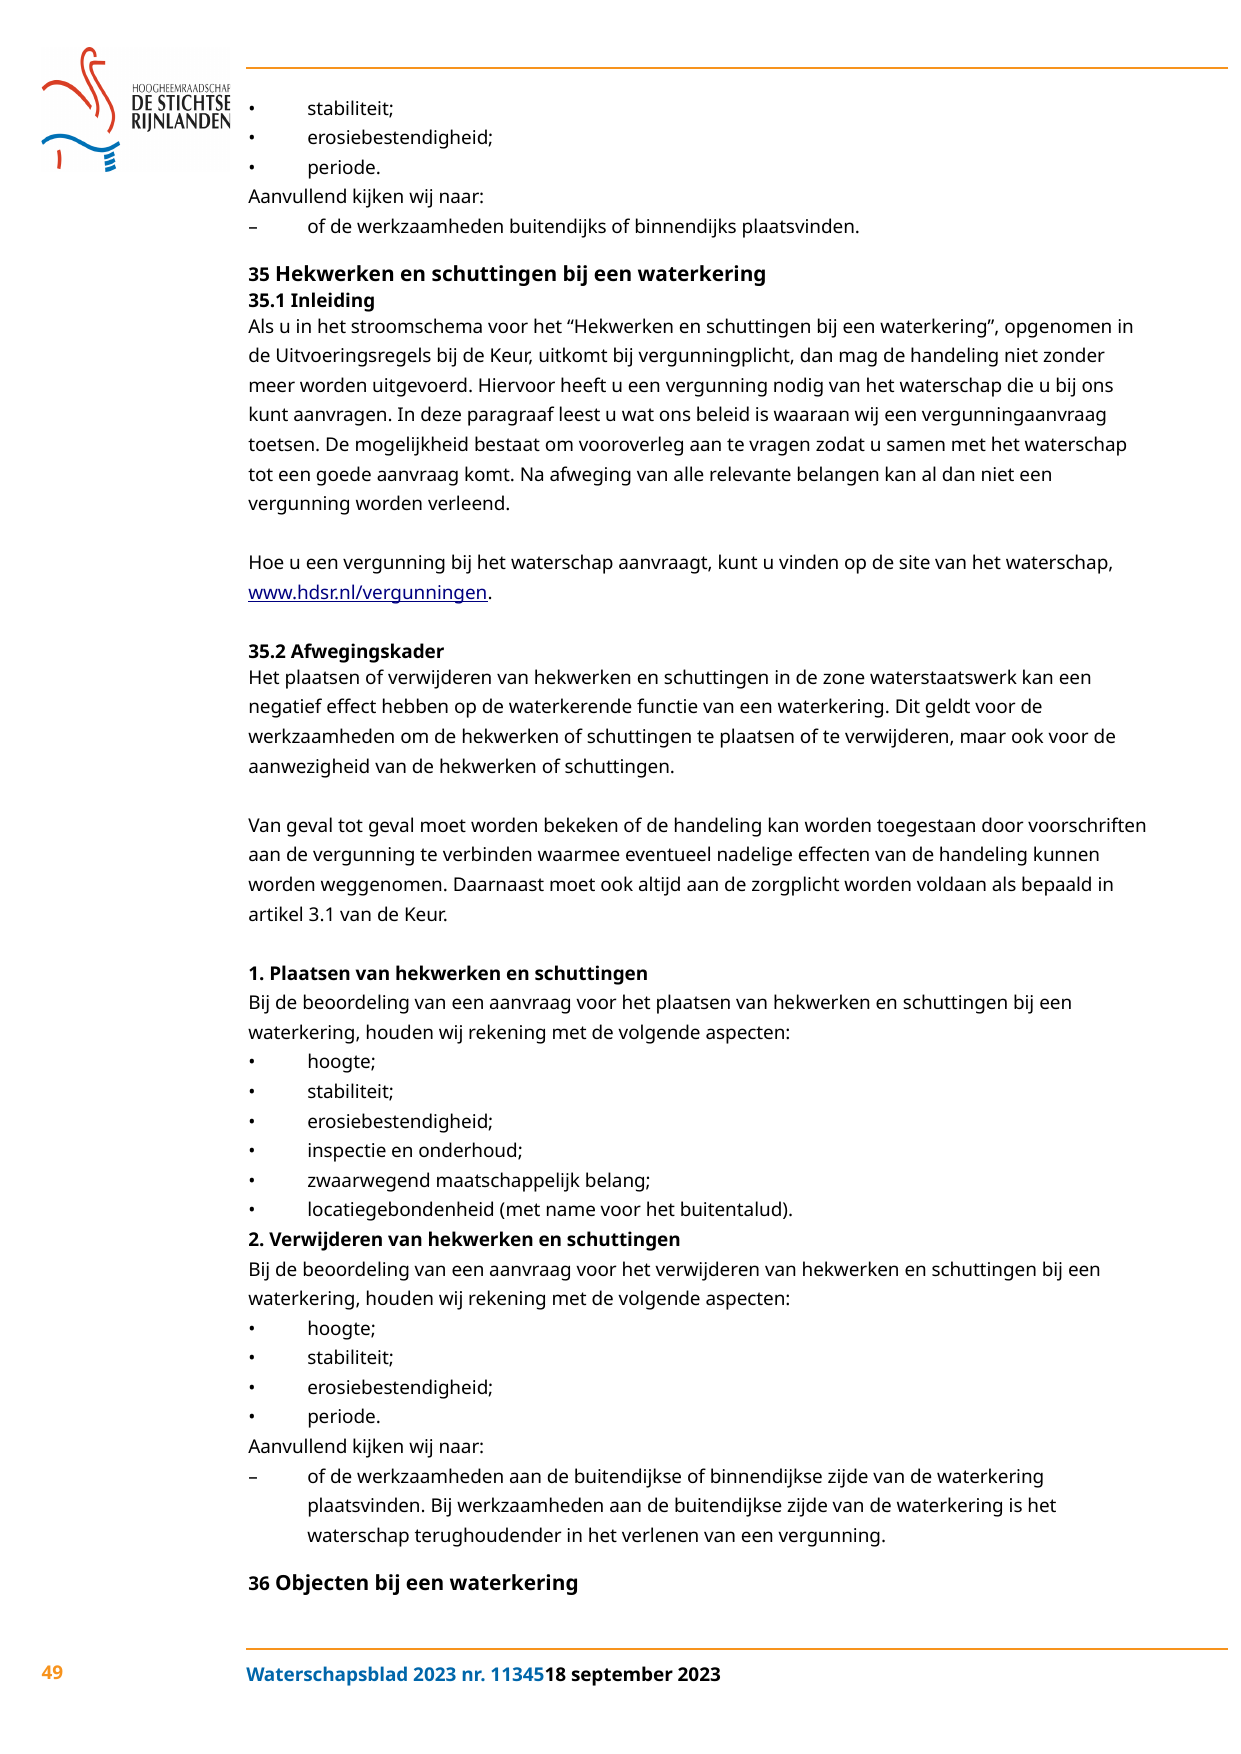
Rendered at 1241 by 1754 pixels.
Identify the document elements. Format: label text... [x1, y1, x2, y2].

list stabiliteit; [248, 95, 1152, 121]
text Hoe u een vergunning bij het waterschap aanvraagt, kunt u vinden op de site van het waterschap, www.hdsr.nl/vergunningen. [248, 549, 1152, 605]
list stabiliteit; [248, 1344, 1152, 1370]
picture [41, 47, 231, 172]
list periode. [248, 1404, 1152, 1429]
text 35.1 Inleiding [248, 287, 1152, 313]
list erosiebestendigheid; [248, 1108, 1152, 1133]
list of de werkzaamheden aan de buitendijkse of binnendijkse zijde van de waterkering plaatsvinden. Bij werkzaamheden aan de buitendijkse zijde van de waterkering is het waterschap terughoudender in het verlenen van een vergunning. [248, 1463, 1152, 1548]
list hoogte; [248, 1049, 1152, 1074]
list inspectie en onderhoud; [248, 1137, 1152, 1163]
text Bij de beoordeling van een aanvraag voor het verwijderen van hekwerken en schuttingen bij een waterkering, houden wij rekening met de volgende aspecten: [248, 1256, 1152, 1311]
list zwaarwegend maatschappelijk belang; [248, 1167, 1152, 1193]
text Bij de beoordeling van een aanvraag voor het plaatsen van hekwerken en schuttingen bij een waterkering, houden wij rekening met de volgende aspecten: [248, 989, 1152, 1045]
list erosiebestendigheid; [248, 124, 1152, 150]
list hoogte; [248, 1315, 1152, 1341]
list locatiegebondenheid (met name voor het buitentalud). [248, 1197, 1152, 1222]
text Als u in het stroomschema voor het “Hekwerken en schuttingen bij een waterkering”, opgenomen in de Uitvoeringsregels bij de Keur, uitkomt bij vergunningplicht, dan mag de handeling niet zonder meer worden uitgevoerd. Hiervoor heeft u een vergunning nodig van het waterschap die u bij ons kunt aanvragen. In deze paragraaf leest u wat ons beleid is waaraan wij een vergunningaanvraag toetsen. De mogelijkheid bestaat om vooroverleg aan te vragen zodat u samen met het waterschap tot een goede aanvraag komt. Na afweging van alle relevante belangen kan al dan niet een vergunning worden verleend. [248, 313, 1152, 516]
list erosiebestendigheid; [248, 1374, 1152, 1400]
text 35.2 Afwegingskader [248, 638, 1152, 664]
text Aanvullend kijken wij naar: [248, 183, 1152, 209]
list periode. [248, 154, 1152, 180]
list stabiliteit; [248, 1078, 1152, 1104]
list of de werkzaamheden buitendijks of binnendijks plaatsvinden. [248, 213, 1152, 239]
text 1. Plaatsen van hekwerken en schuttingen [248, 960, 1152, 986]
text 35 Hekwerken en schuttingen bij een waterkering [248, 259, 1152, 287]
text 36 Objecten bij een waterkering [248, 1568, 1152, 1596]
text Van geval tot geval moet worden bekeken of de handeling kan worden toegestaan door voorschriften aan de vergunning te verbinden waarmee eventueel nadelige effecten van de handeling kunnen worden weggenomen. Daarnaast moet ook altijd aan de zorgplicht worden voldaan als bepaald in artikel 3.1 van de Keur. [248, 812, 1152, 926]
text Aanvullend kijken wij naar: [248, 1433, 1152, 1459]
text 2. Verwijderen van hekwerken en schuttingen [248, 1226, 1152, 1252]
text Het plaatsen of verwijderen van hekwerken en schuttingen in de zone waterstaatswerk kan een negatief effect hebben op de waterkerende functie van een waterkering. Dit geldt voor de werkzaamheden om de hekwerken of schuttingen te plaatsen of te verwijderen, maar ook voor de aanwezigheid van de hekwerken of schuttingen. [248, 664, 1152, 778]
